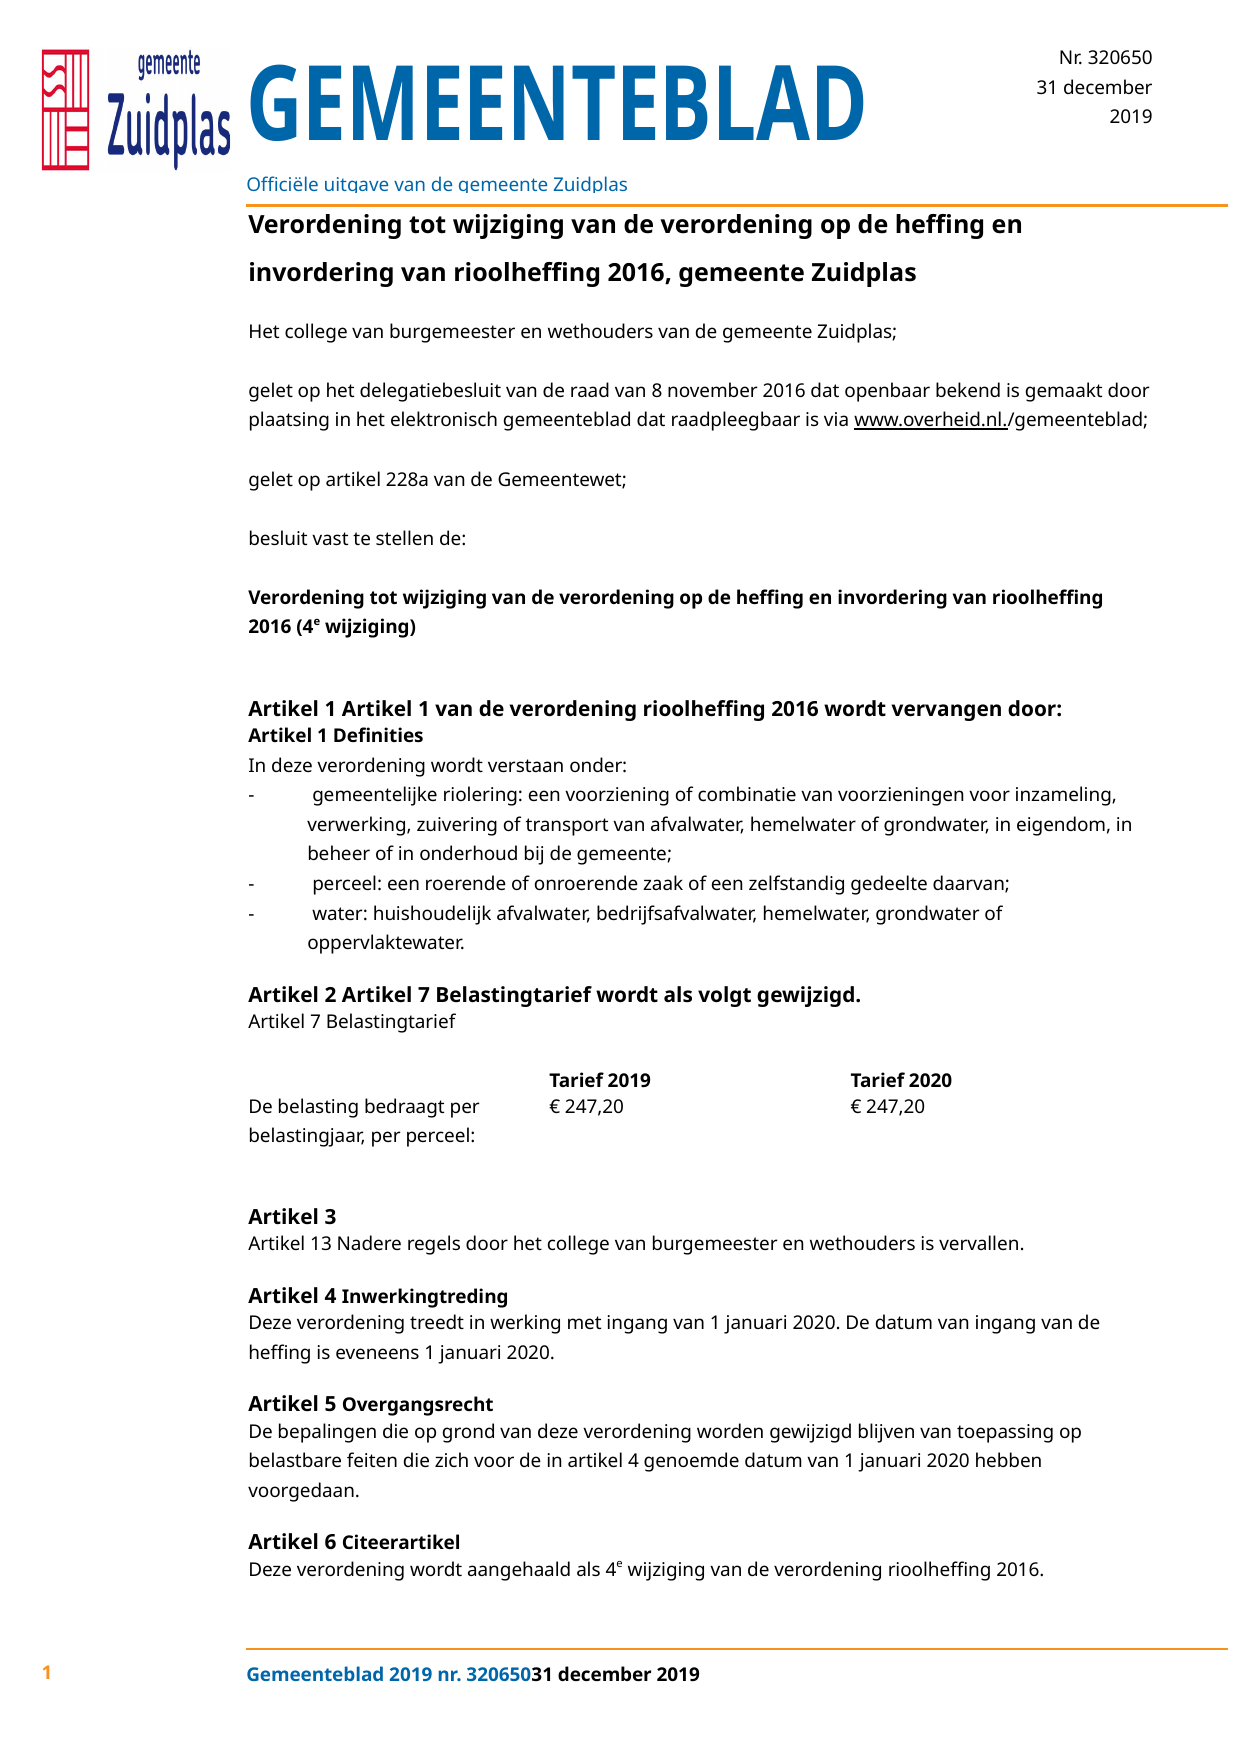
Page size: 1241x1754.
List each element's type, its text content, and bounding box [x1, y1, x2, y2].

table_cell € 247,20 [549, 1093, 850, 1148]
text Artikel 5 Overgangsrecht [248, 1389, 1152, 1418]
text besluit vast te stellen de: [248, 525, 1152, 551]
text Artikel 3 [248, 1202, 1152, 1231]
table_header Tarief 2020 [850, 1068, 1152, 1093]
text Artikel 13 Nadere regels door het college van burgemeester en wethouders is vervallen. [248, 1231, 1152, 1256]
text Artikel 4 Inwerkingtreding [248, 1281, 1152, 1309]
text De bepalingen die op grond van deze verordening worden gewijzigd blijven van toepassing op belastbare feiten die zich voor de in artikel 4 genoemde datum van 1 januari 2020 hebben voorgedaan. [248, 1418, 1152, 1503]
table_cell € 247,20 [850, 1093, 1152, 1148]
table_header Tarief 2019 [549, 1068, 850, 1093]
table_header [248, 1068, 549, 1093]
list perceel: een roerende of onroerende zaak of een zelfstandig gedeelte daarvan; [248, 870, 1152, 896]
text Het college van burgemeester en wethouders van de gemeente Zuidplas; [248, 318, 1152, 344]
text Artikel 1 Artikel 1 van de verordening rioolheffing 2016 wordt vervangen door: [248, 694, 1152, 722]
list gemeentelijke riolering: een voorziening of combinatie van voorzieningen voor inzameling, verwerking, zuivering of transport van afvalwater, hemelwater of grondwater, in eigendom, in beheer of in onderhoud bij de gemeente; [248, 781, 1152, 866]
list water: huishoudelijk afvalwater, bedrijfsafvalwater, hemelwater, grondwater of oppervlaktewater. [248, 900, 1152, 955]
text gelet op artikel 228a van de Gemeentewet; [248, 466, 1152, 492]
text Verordening tot wijziging van de verordening op de heffing en invordering van rioolheffing 2016 (4e wijziging) [248, 584, 1152, 639]
text Artikel 6 Citeerartikel [248, 1527, 1152, 1556]
text Deze verordening wordt aangehaald als 4e wijziging van de verordening rioolheffing 2016. [248, 1556, 1152, 1582]
text Artikel 1 Definities [248, 722, 1152, 748]
text Deze verordening treedt in werking met ingang van 1 januari 2020. De datum van ingang van de heffing is eveneens 1 januari 2020. [248, 1309, 1152, 1365]
text Verordening tot wijziging van de verordening op de heffing en invordering van rioolheffing 2016, gemeente Zuidplas [248, 207, 1152, 288]
text Artikel 7 Belastingtarief [248, 1008, 1152, 1034]
text In deze verordening wordt verstaan onder: [248, 752, 1152, 777]
table_cell De belasting bedraagt per belastingjaar, per perceel: [248, 1093, 549, 1148]
picture [41, 47, 231, 172]
text gelet op het delegatiebesluit van de raad van 8 november 2016 dat openbaar bekend is gemaakt door plaatsing in het elektronisch gemeenteblad dat raadpleegbaar is via www.overheid.nl./gemeenteblad; [248, 377, 1152, 432]
text Artikel 2 Artikel 7 Belastingtarief wordt als volgt gewijzigd. [248, 980, 1152, 1008]
